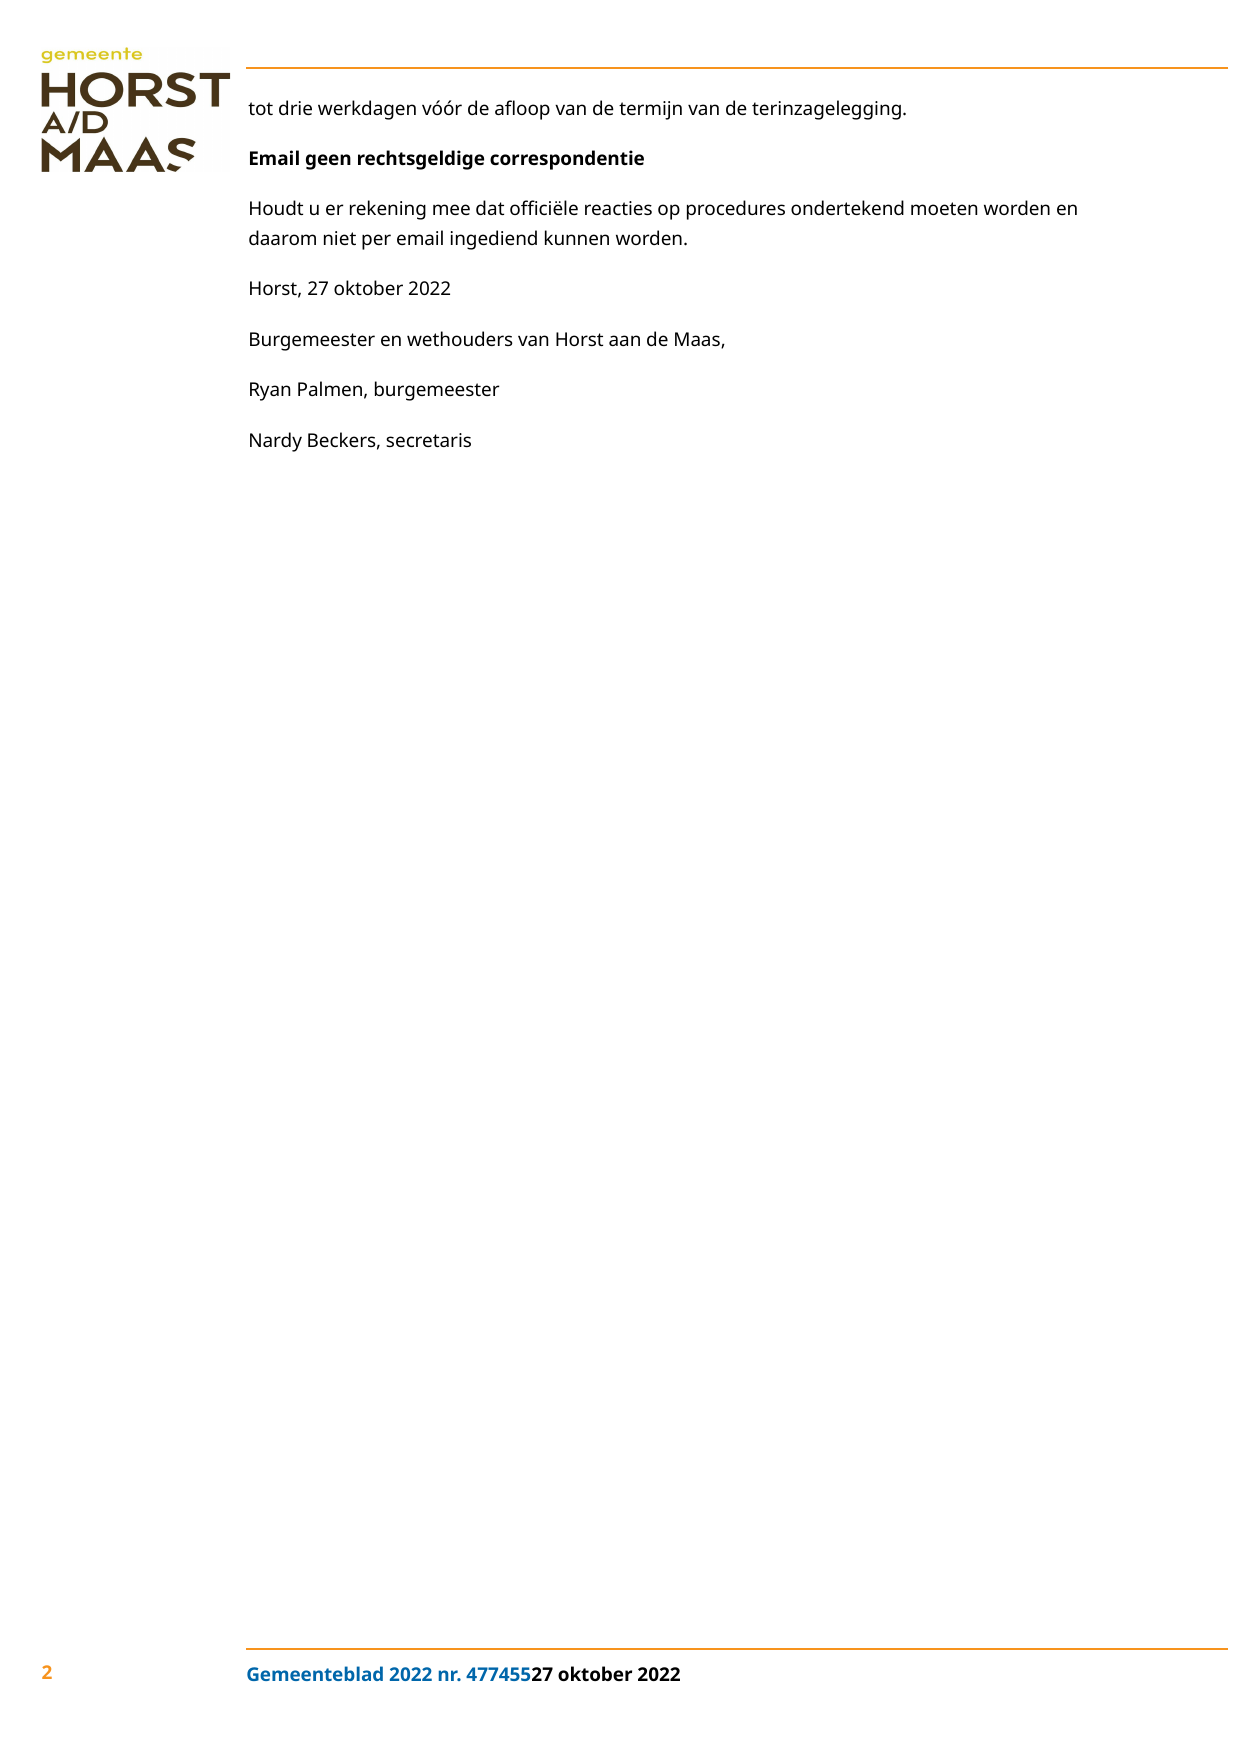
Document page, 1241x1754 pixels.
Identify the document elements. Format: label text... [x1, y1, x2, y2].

text Houdt u er rekening mee dat officiële reacties op procedures ondertekend moeten worden en daarom niet per email ingediend kunnen worden. [248, 196, 1152, 251]
text tot drie werkdagen vóór de afloop van de termijn van de terinzagelegging. [248, 95, 1152, 121]
text Horst, 27 oktober 2022 [248, 276, 1152, 301]
picture [41, 47, 231, 172]
text Email geen rechtsgeldige correspondentie [248, 145, 1152, 171]
text Ryan Palmen, burgemeester [248, 376, 1152, 402]
text Burgemeester en wethouders van Horst aan de Maas, [248, 326, 1152, 352]
text Nardy Beckers, secretaris [248, 427, 1152, 453]
